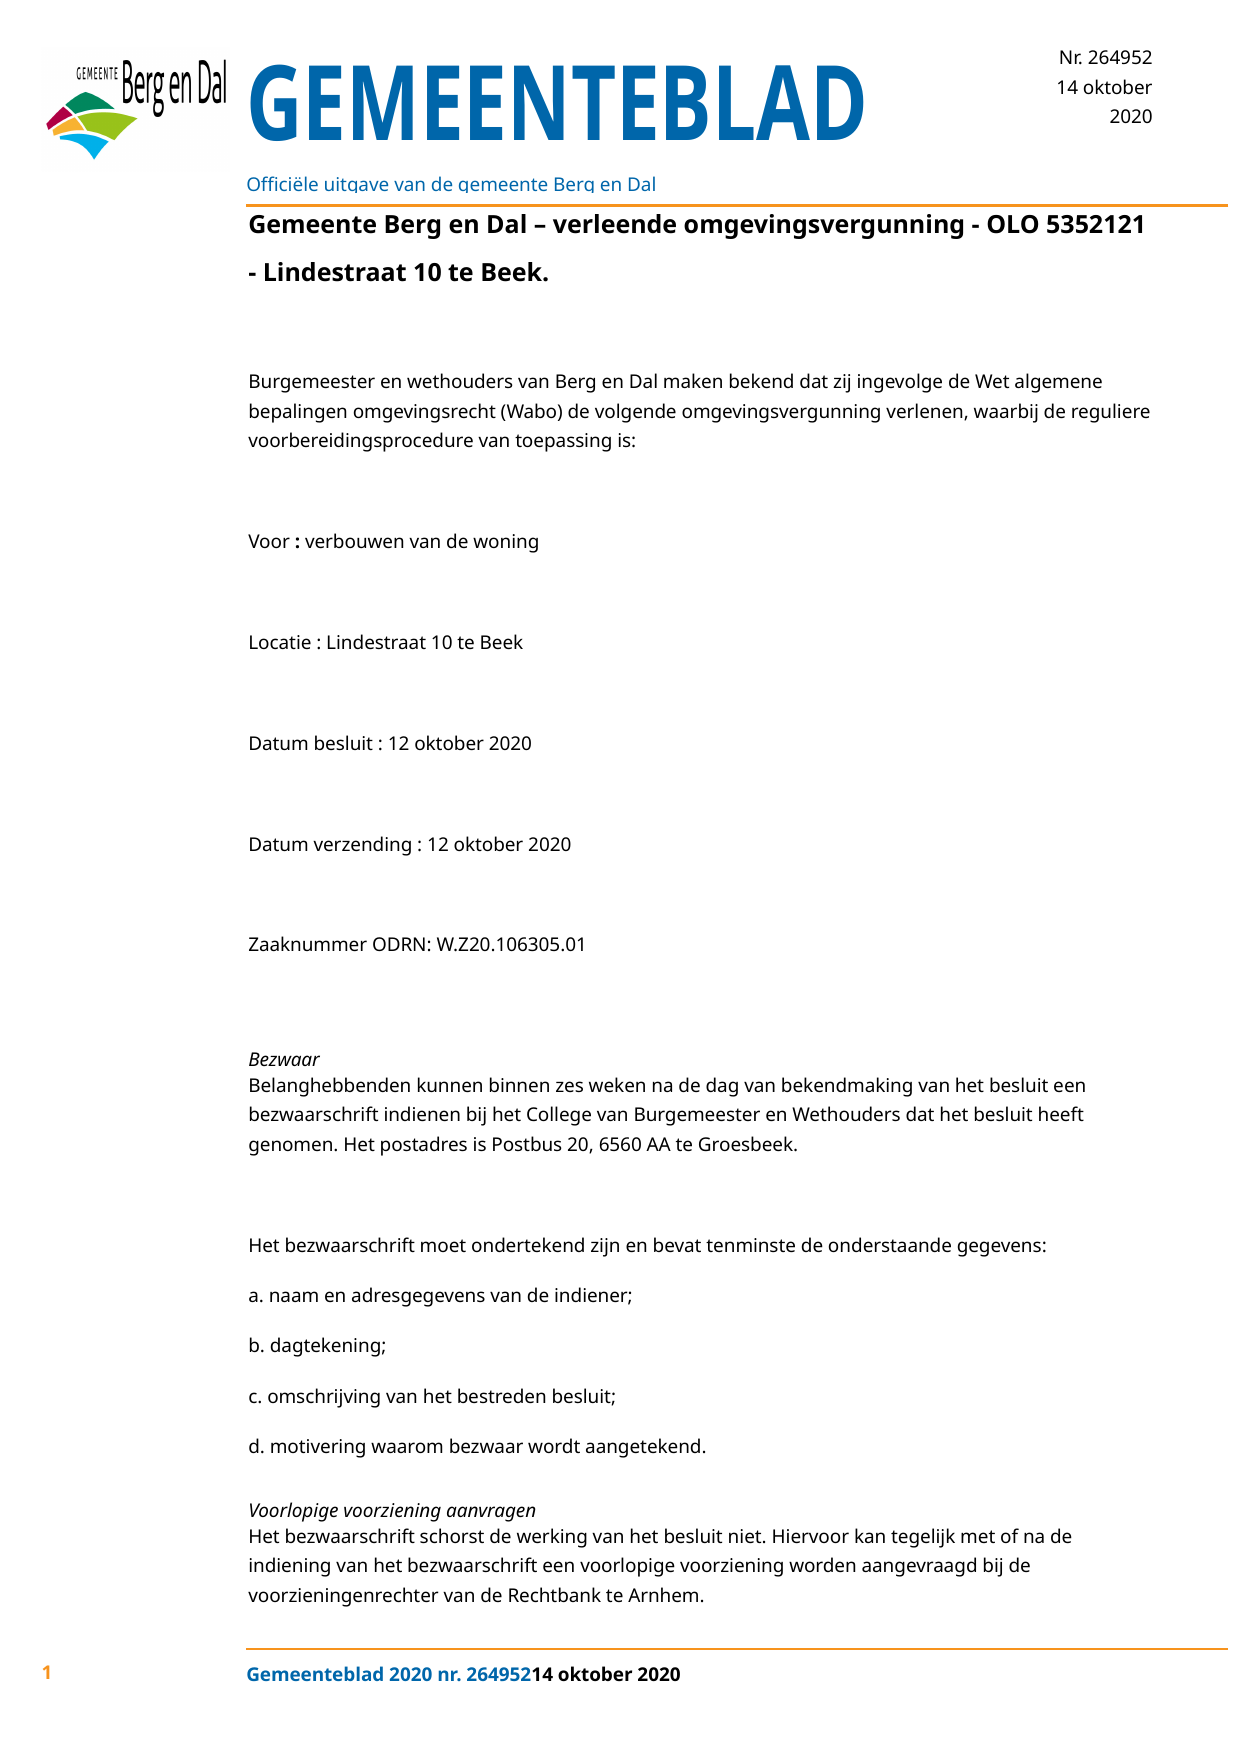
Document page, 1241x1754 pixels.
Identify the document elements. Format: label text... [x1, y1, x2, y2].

text Het bezwaarschrift moet ondertekend zijn en bevat tenminste de onderstaande gegevens: [248, 1232, 1152, 1257]
text Zaaknummer ODRN: W.Z20.106305.01 [248, 932, 1152, 957]
text Voorlopige voorziening aanvragen [248, 1497, 1152, 1523]
picture [41, 47, 231, 172]
text Belanghebbenden kunnen binnen zes weken na de dag van bekendmaking van het besluit een bezwaarschrift indienen bij het College van Burgemeester en Wethouders dat het besluit heeft genomen. Het postadres is Postbus 20, 6560 AA te Groesbeek. [248, 1072, 1152, 1157]
text Het bezwaarschrift schorst de werking van het besluit niet. Hiervoor kan tegelijk met of na de indiening van het bezwaarschrift een voorlopige voorziening worden aangevraagd bij de voorzieningenrechter van de Rechtbank te Arnhem. [248, 1523, 1152, 1608]
text Locatie : Lindestraat 10 te Beek [248, 629, 1152, 655]
text Bezwaar [248, 1046, 1152, 1072]
text Voor : verbouwen van de woning [248, 528, 1152, 554]
text a. naam en adresgegevens van de indiener; [248, 1282, 1152, 1308]
text c. omschrijving van het bestreden besluit; [248, 1383, 1152, 1409]
text Datum verzending : 12 oktober 2020 [248, 831, 1152, 857]
text Burgemeester en wethouders van Berg en Dal maken bekend dat zij ingevolge de Wet algemene bepalingen omgevingsrecht (Wabo) de volgende omgevingsvergunning verlenen, waarbij de reguliere voorbereidingsprocedure van toepassing is: [248, 368, 1152, 453]
text b. dagtekening; [248, 1333, 1152, 1358]
text Datum besluit : 12 oktober 2020 [248, 730, 1152, 756]
text d. motivering waarom bezwaar wordt aangetekend. [248, 1433, 1152, 1459]
text Gemeente Berg en Dal – verleende omgevingsvergunning - OLO 5352121 - Lindestraat 10 te Beek. [248, 207, 1152, 288]
